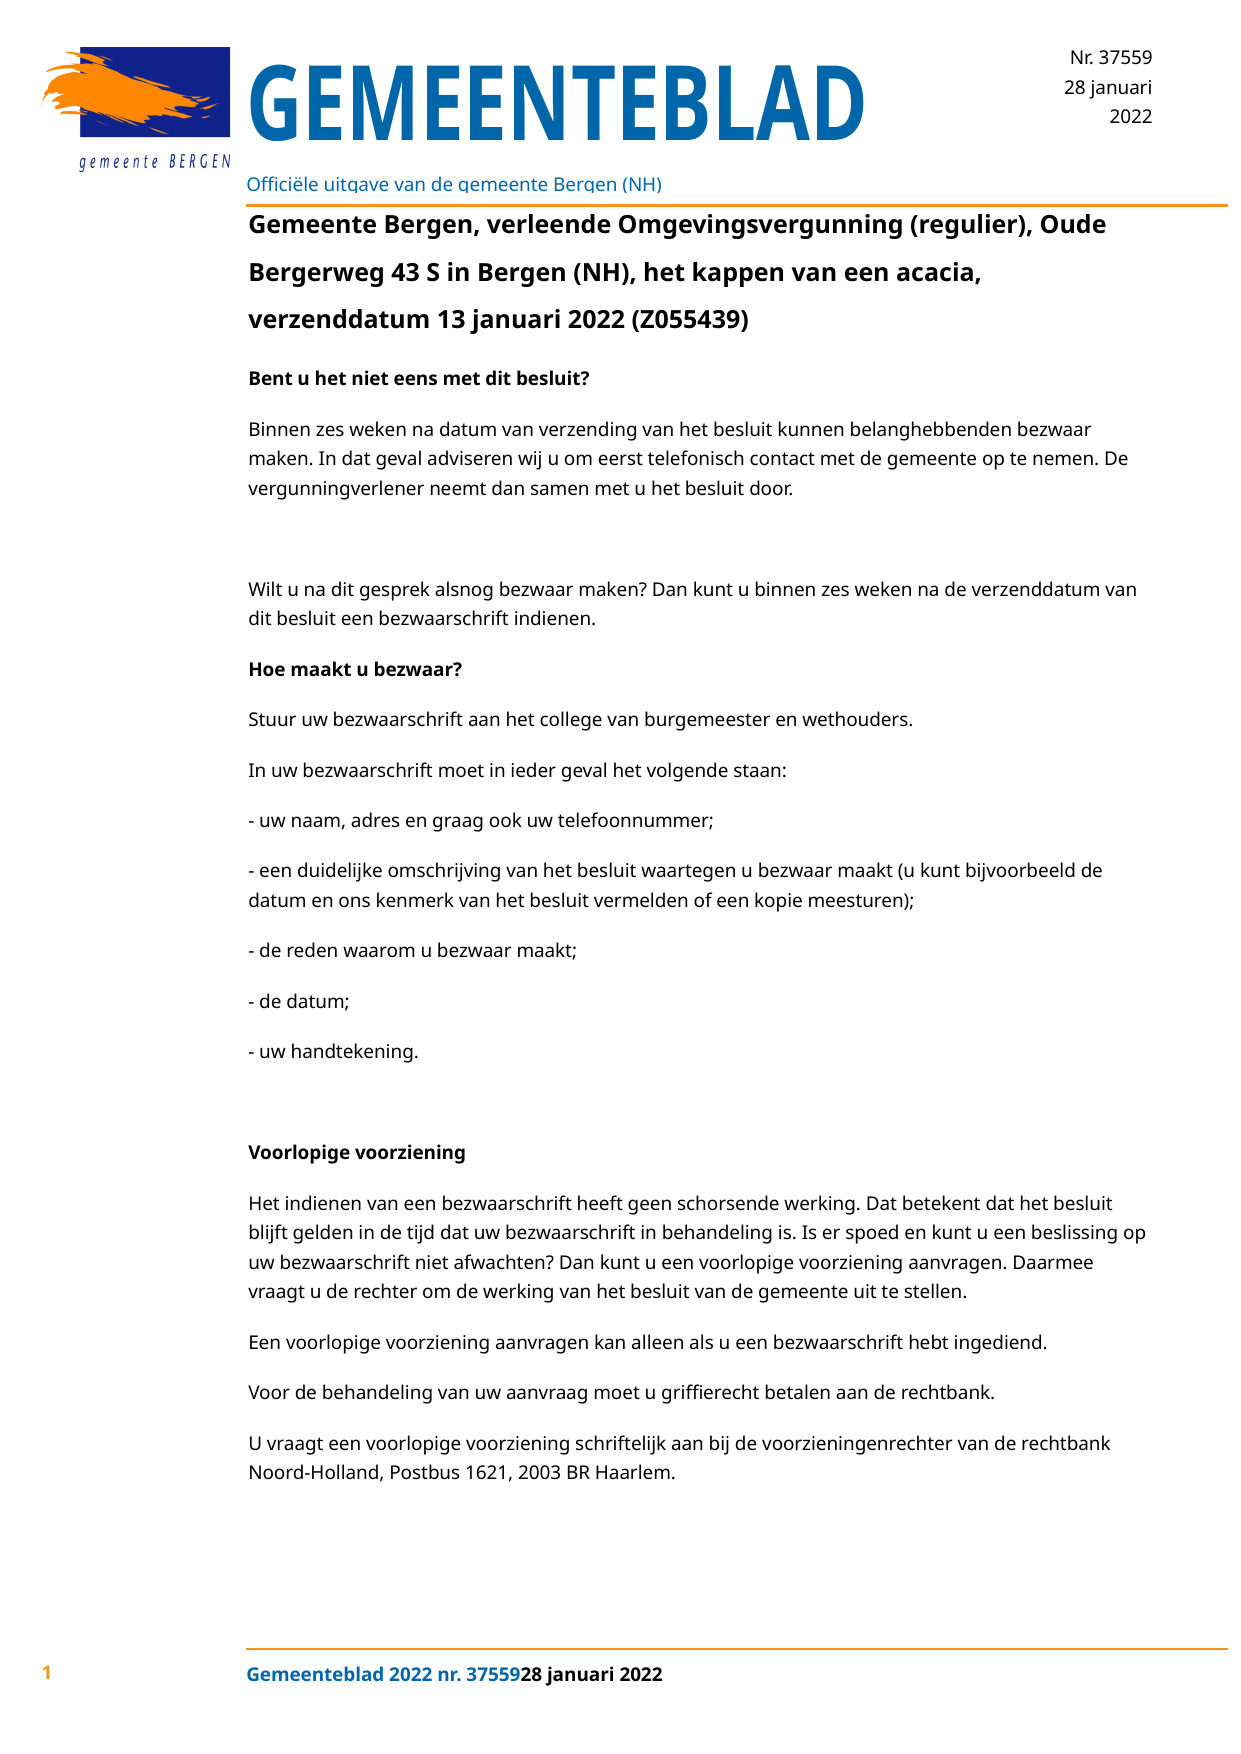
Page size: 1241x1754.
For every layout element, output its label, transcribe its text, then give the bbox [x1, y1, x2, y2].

text Het indienen van een bezwaarschrift heeft geen schorsende werking. Dat betekent dat het besluit blijft gelden in de tijd dat uw bezwaarschrift in behandeling is. Is er spoed en kunt u een beslissing op uw bezwaarschrift niet afwachten? Dan kunt u een voorlopige voorziening aanvragen. Daarmee vraagt u de rechter om de werking van het besluit van de gemeente uit te stellen. [248, 1190, 1152, 1304]
text - de datum; [248, 988, 1152, 1014]
text Wilt u na dit gesprek alsnog bezwaar maken? Dan kunt u binnen zes weken na de verzenddatum van dit besluit een bezwaarschrift indienen. [248, 576, 1152, 631]
text Voorlopige voorziening [248, 1139, 1152, 1165]
text - uw handtekening. [248, 1038, 1152, 1064]
text Hoe maakt u bezwaar? [248, 656, 1152, 682]
text Bent u het niet eens met dit besluit? [248, 366, 1152, 391]
text Binnen zes weken na datum van verzending van het besluit kunnen belanghebbenden bezwaar maken. In dat geval adviseren wij u om eerst telefonisch contact met de gemeente op te nemen. De vergunningverlener neemt dan samen met u het besluit door. [248, 416, 1152, 501]
text Stuur uw bezwaarschrift aan het college van burgemeester en wethouders. [248, 706, 1152, 732]
text Een voorlopige voorziening aanvragen kan alleen als u een bezwaarschrift hebt ingediend. [248, 1329, 1152, 1354]
text Voor de behandeling van uw aanvraag moet u griffierecht betalen aan de rechtbank. [248, 1379, 1152, 1405]
text - een duidelijke omschrijving van het besluit waartegen u bezwaar maakt (u kunt bijvoorbeeld de datum en ons kenmerk van het besluit vermelden of een kopie meesturen); [248, 858, 1152, 913]
text U vraagt een voorlopige voorziening schriftelijk aan bij de voorzieningenrechter van de rechtbank Noord-Holland, Postbus 1621, 2003 BR Haarlem. [248, 1430, 1152, 1485]
text - uw naam, adres en graag ook uw telefoonnummer; [248, 807, 1152, 833]
text Gemeente Bergen, verleende Omgevingsvergunning (regulier), Oude Bergerweg 43 S in Bergen (NH), het kappen van een acacia, verzenddatum 13 januari 2022 (Z055439) [248, 207, 1152, 336]
text In uw bezwaarschrift moet in ieder geval het volgende staan: [248, 757, 1152, 782]
text - de reden waarom u bezwaar maakt; [248, 938, 1152, 963]
picture [41, 47, 231, 172]
